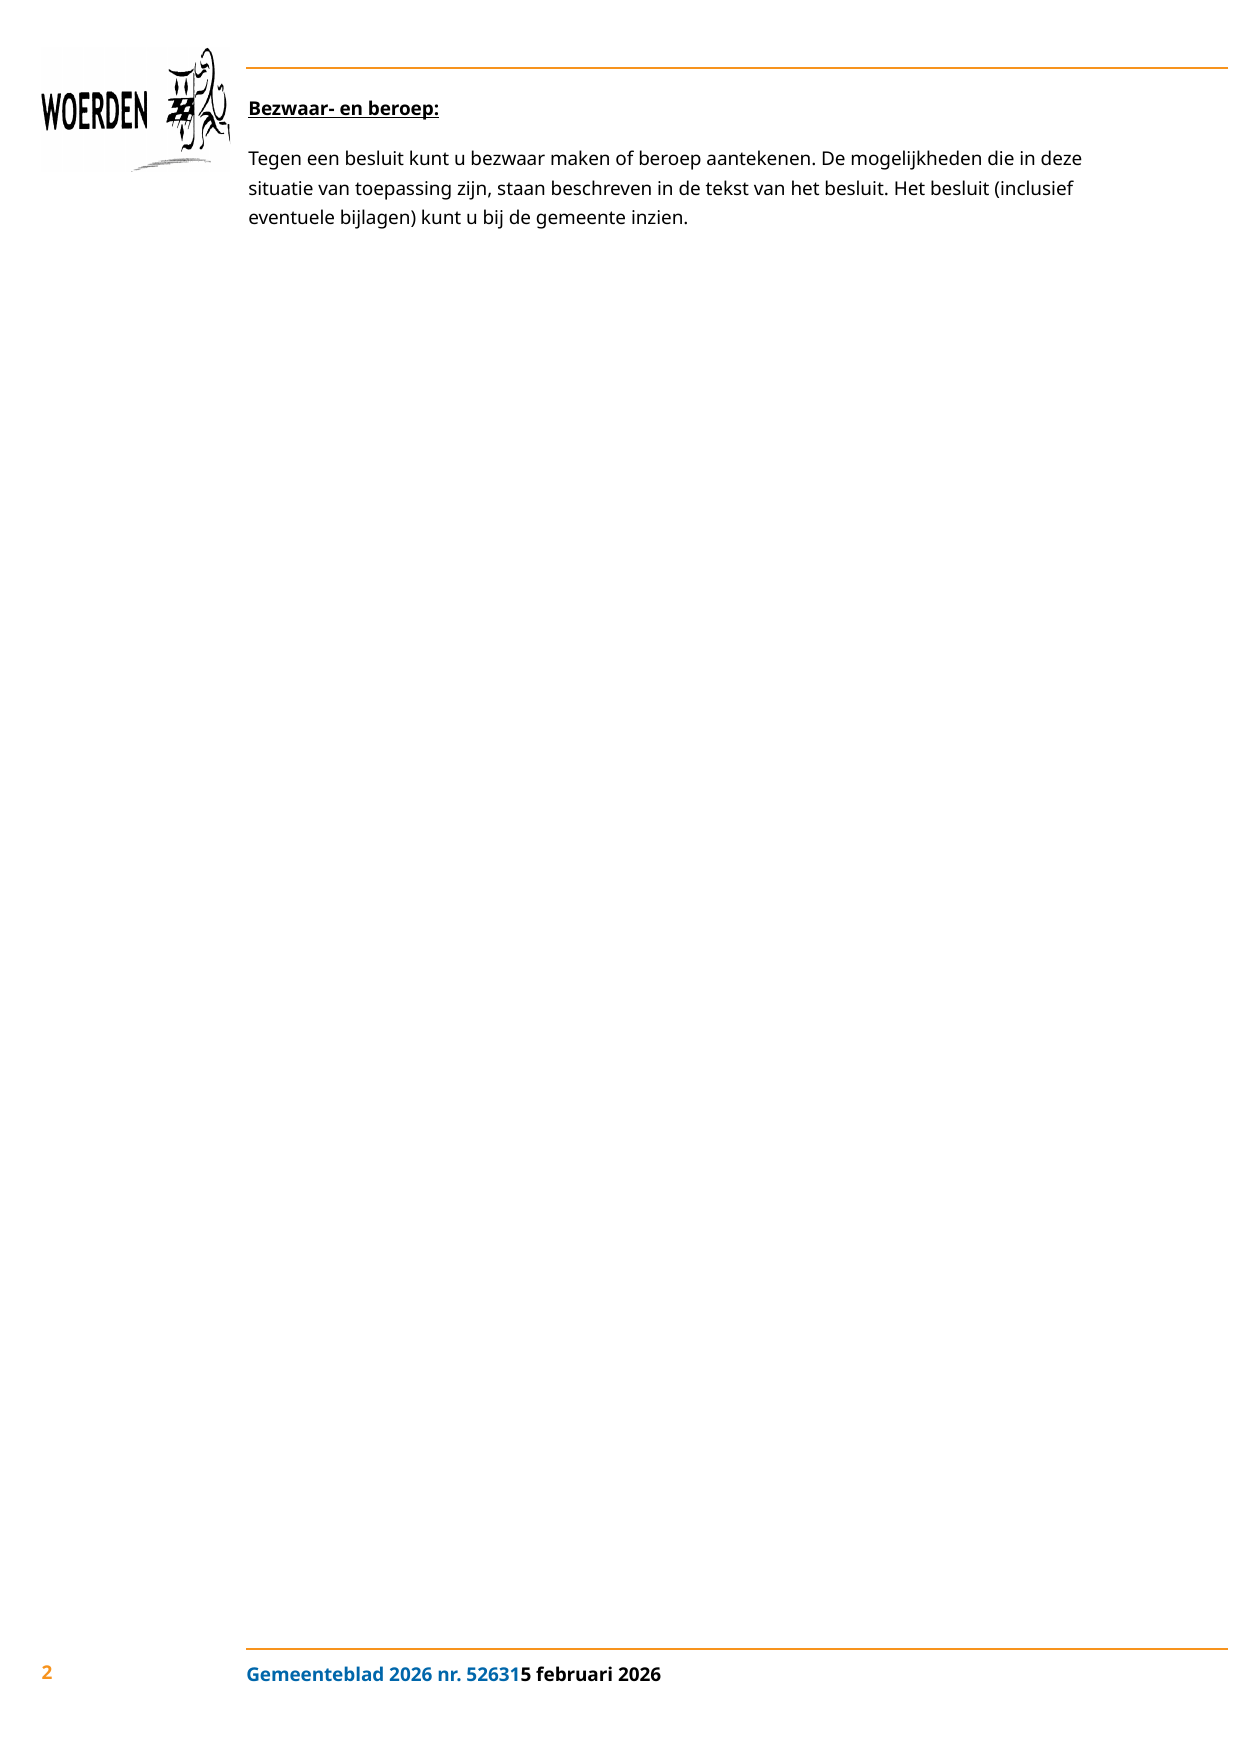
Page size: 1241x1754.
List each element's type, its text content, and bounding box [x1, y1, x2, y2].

text Tegen een besluit kunt u bezwaar maken of beroep aantekenen. De mogelijkheden die in deze situatie van toepassing zijn, staan beschreven in de tekst van het besluit. Het besluit (inclusief eventuele bijlagen) kunt u bij de gemeente inzien. [248, 145, 1152, 230]
picture [41, 47, 231, 172]
text Bezwaar- en beroep: [248, 95, 1152, 121]
